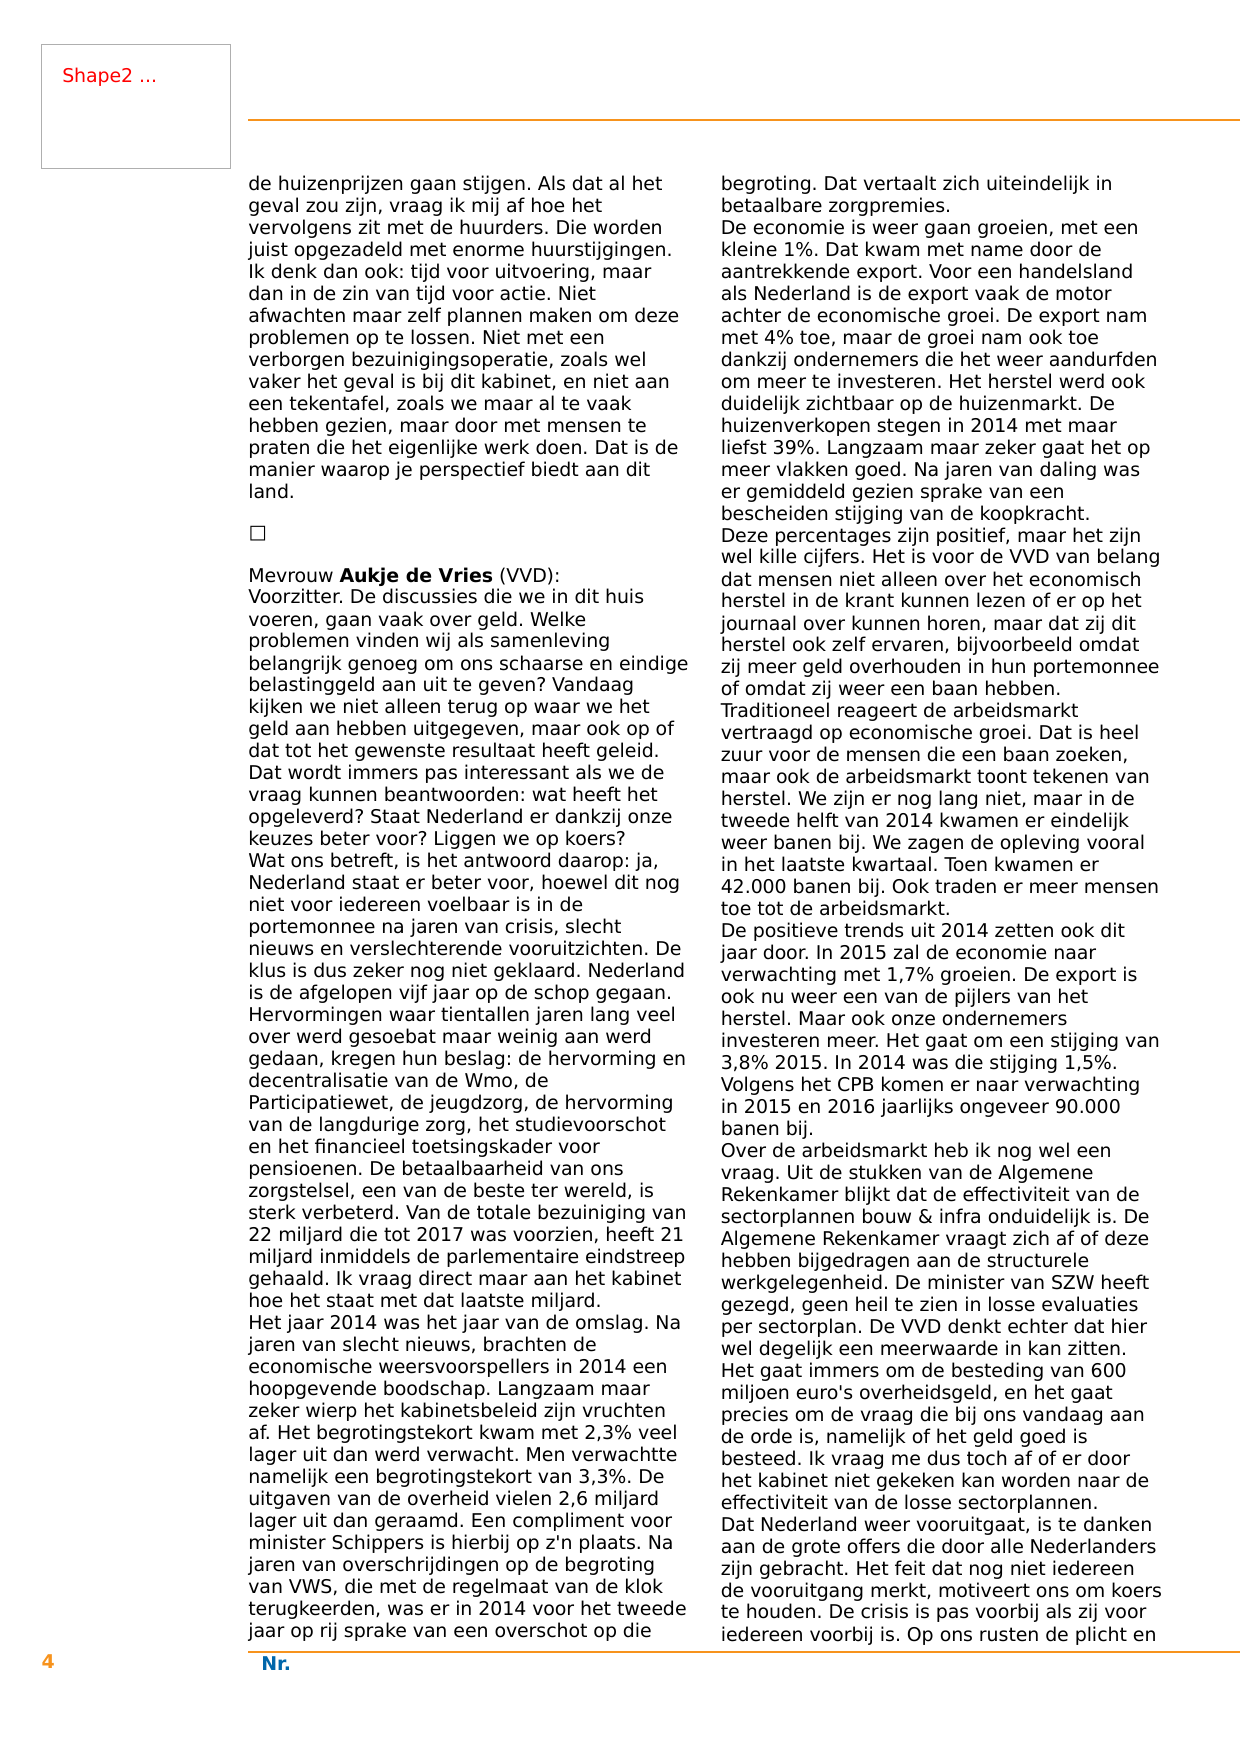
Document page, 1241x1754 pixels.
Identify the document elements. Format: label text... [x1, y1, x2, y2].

text ⬜ [248, 522, 691, 544]
text Wat ons betreft, is het antwoord daarop: ja, Nederland staat er beter voor, hoewel dit nog niet voor iedereen voelbaar is in de portemonnee na jaren van crisis, slecht nieuws en verslechterende vooruitzichten. De klus is dus zeker nog niet geklaard. Nederland is de afgelopen vijf jaar op de schop gegaan. Hervormingen waar tientallen jaren lang veel over werd gesoebat maar weinig aan werd gedaan, kregen hun beslag: de hervorming en decentralisatie van de Wmo, de Participatiewet, de jeugdzorg, de hervorming van de langdurige zorg, het studievoorschot en het financieel toetsingskader voor pensioenen. De betaalbaarheid van ons zorgstelsel, een van de beste ter wereld, is sterk verbeterd. Van de totale bezuiniging van 22 miljard die tot 2017 was voorzien, heeft 21 miljard inmiddels de parlementaire eindstreep gehaald. Ik vraag direct maar aan het kabinet hoe het staat met dat laatste miljard. [248, 850, 691, 1312]
text Voorzitter. De discussies die we in dit huis voeren, gaan vaak over geld. Welke problemen vinden wij als samenleving belangrijk genoeg om ons schaarse en eindige belastinggeld aan uit te geven? Vandaag kijken we niet alleen terug op waar we het geld aan hebben uitgegeven, maar ook op of dat tot het gewenste resultaat heeft geleid. Dat wordt immers pas interessant als we de vraag kunnen beantwoorden: wat heeft het opgeleverd? Staat Nederland er dankzij onze keuzes beter voor? Liggen we op koers? [248, 586, 691, 850]
text Deze percentages zijn positief, maar het zijn wel kille cijfers. Het is voor de VVD van belang dat mensen niet alleen over het economisch herstel in de krant kunnen lezen of er op het journaal over kunnen horen, maar dat zij dit herstel ook zelf ervaren, bijvoorbeeld omdat zij meer geld overhouden in hun portemonnee of omdat zij weer een baan hebben. Traditioneel reageert de arbeidsmarkt vertraagd op economische groei. Dat is heel zuur voor de mensen die een baan zoeken, maar ook de arbeidsmarkt toont tekenen van herstel. We zijn er nog lang niet, maar in de tweede helft van 2014 kwamen er eindelijk weer banen bij. We zagen de opleving vooral in het laatste kwartaal. Toen kwamen er 42.000 banen bij. Ook traden er meer mensen toe tot de arbeidsmarkt. [721, 524, 1163, 920]
text begroting. Dat vertaalt zich uiteindelijk in betaalbare zorgpremies. [721, 173, 1163, 217]
text Over de arbeidsmarkt heb ik nog wel een vraag. Uit de stukken van de Algemene Rekenkamer blijkt dat de effectiviteit van de sectorplannen bouw & infra onduidelijk is. De Algemene Rekenkamer vraagt zich af of deze hebben bijgedragen aan de structurele werkgelegenheid. De minister van SZW heeft gezegd, geen heil te zien in losse evaluaties per sectorplan. De VVD denkt echter dat hier wel degelijk een meerwaarde in kan zitten. Het gaat immers om de besteding van 600 miljoen euro's overheidsgeld, en het gaat precies om de vraag die bij ons vandaag aan de orde is, namelijk of het geld goed is besteed. Ik vraag me dus toch af of er door het kabinet niet gekeken kan worden naar de effectiviteit van de losse sectorplannen. [721, 1140, 1163, 1513]
text de huizenprijzen gaan stijgen. Als dat al het geval zou zijn, vraag ik mij af hoe het vervolgens zit met de huurders. Die worden juist opgezadeld met enorme huurstijgingen. [248, 173, 691, 261]
text Dat Nederland weer vooruitgaat, is te danken aan de grote offers die door alle Nederlanders zijn gebracht. Het feit dat nog niet iedereen de vooruitgang merkt, motiveert ons om koers te houden. De crisis is pas voorbij als zij voor iedereen voorbij is. Op ons rusten de plicht en [721, 1513, 1163, 1645]
text Mevrouw Aukje de Vries (VVD): [248, 564, 691, 586]
text De positieve trends uit 2014 zetten ook dit jaar door. In 2015 zal de economie naar verwachting met 1,7% groeien. De export is ook nu weer een van de pijlers van het herstel. Maar ook onze ondernemers investeren meer. Het gaat om een stijging van 3,8% 2015. In 2014 was die stijging 1,5%. Volgens het CPB komen er naar verwachting in 2015 en 2016 jaarlijks ongeveer 90.000 banen bij. [721, 920, 1163, 1140]
text Ik denk dan ook: tijd voor uitvoering, maar dan in de zin van tijd voor actie. Niet afwachten maar zelf plannen maken om deze problemen op te lossen. Niet met een verborgen bezuinigingsoperatie, zoals wel vaker het geval is bij dit kabinet, en niet aan een tekentafel, zoals we maar al te vaak hebben gezien, maar door met mensen te praten die het eigenlijke werk doen. Dat is de manier waarop je perspectief biedt aan dit land. [248, 261, 691, 502]
text De economie is weer gaan groeien, met een kleine 1%. Dat kwam met name door de aantrekkende export. Voor een handelsland als Nederland is de export vaak de motor achter de economische groei. De export nam met 4% toe, maar de groei nam ook toe dankzij ondernemers die het weer aandurfden om meer te investeren. Het herstel werd ook duidelijk zichtbaar op de huizenmarkt. De huizenverkopen stegen in 2014 met maar liefst 39%. Langzaam maar zeker gaat het op meer vlakken goed. Na jaren van daling was er gemiddeld gezien sprake van een bescheiden stijging van de koopkracht. [721, 217, 1163, 524]
text Het jaar 2014 was het jaar van de omslag. Na jaren van slecht nieuws, brachten de economische weersvoorspellers in 2014 een hoopgevende boodschap. Langzaam maar zeker wierp het kabinetsbeleid zijn vruchten af. Het begrotingstekort kwam met 2,3% veel lager uit dan werd verwacht. Men verwachtte namelijk een begrotingstekort van 3,3%. De uitgaven van de overheid vielen 2,6 miljard lager uit dan geraamd. Een compliment voor minister Schippers is hierbij op z'n plaats. Na jaren van overschrijdingen op de begroting van VWS, die met de regelmaat van de klok terugkeerden, was er in 2014 voor het tweede jaar op rij sprake van een overschot op die [248, 1312, 691, 1641]
